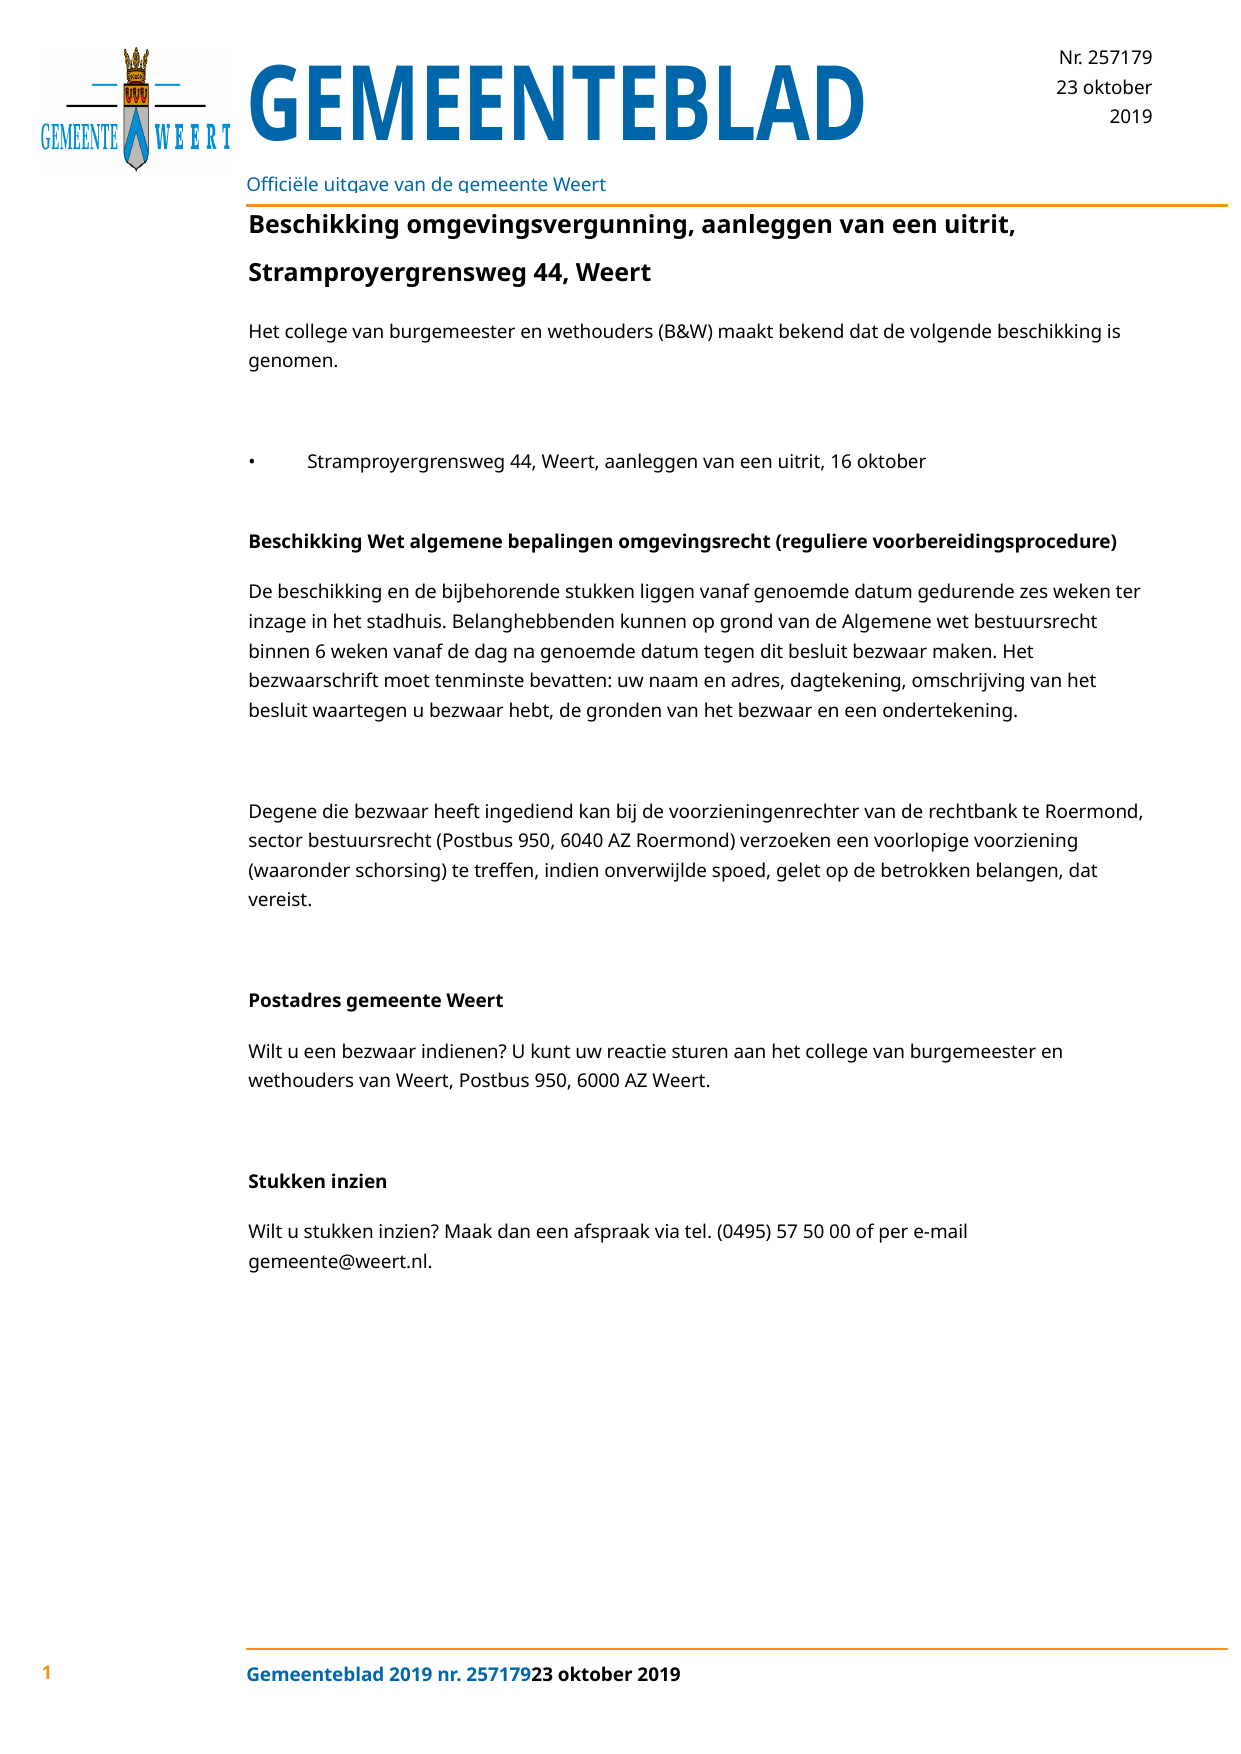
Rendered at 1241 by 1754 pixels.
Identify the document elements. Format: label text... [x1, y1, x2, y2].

text Stukken inzien [248, 1168, 1152, 1194]
text Postadres gemeente Weert [248, 987, 1152, 1013]
text Beschikking omgevingsvergunning, aanleggen van een uitrit, Stramproyergrensweg 44, Weert [248, 207, 1152, 288]
text De beschikking en de bijbehorende stukken liggen vanaf genoemde datum gedurende zes weken ter inzage in het stadhuis. Belanghebbenden kunnen op grond van de Algemene wet bestuursrecht binnen 6 weken vanaf de dag na genoemde datum tegen dit besluit bezwaar maken. Het bezwaarschrift moet tenminste bevatten: uw naam en adres, dagtekening, omschrijving van het besluit waartegen u bezwaar hebt, de gronden van het bezwaar en een ondertekening. [248, 579, 1152, 723]
picture [41, 47, 231, 172]
text Degene die bezwaar heeft ingediend kan bij de voorzieningenrechter van de rechtbank te Roermond, sector bestuursrecht (Postbus 950, 6040 AZ Roermond) verzoeken een voorlopige voorziening (waaronder schorsing) te treffen, indien onverwijlde spoed, gelet op de betrokken belangen, dat vereist. [248, 798, 1152, 912]
text Wilt u een bezwaar indienen? U kunt uw reactie sturen aan het college van burgemeester en wethouders van Weert, Postbus 950, 6000 AZ Weert. [248, 1038, 1152, 1093]
list Stramproyergrensweg 44, Weert, aanleggen van een uitrit, 16 oktober [248, 448, 1152, 474]
text Het college van burgemeester en wethouders (B&W) maakt bekend dat de volgende beschikking is genomen. [248, 318, 1152, 373]
text Wilt u stukken inzien? Maak dan een afspraak via tel. (0495) 57 50 00 of per e-mail gemeente@weert.nl. [248, 1219, 1152, 1274]
text Beschikking Wet algemene bepalingen omgevingsrecht (reguliere voorbereidingsprocedure) [248, 528, 1152, 554]
